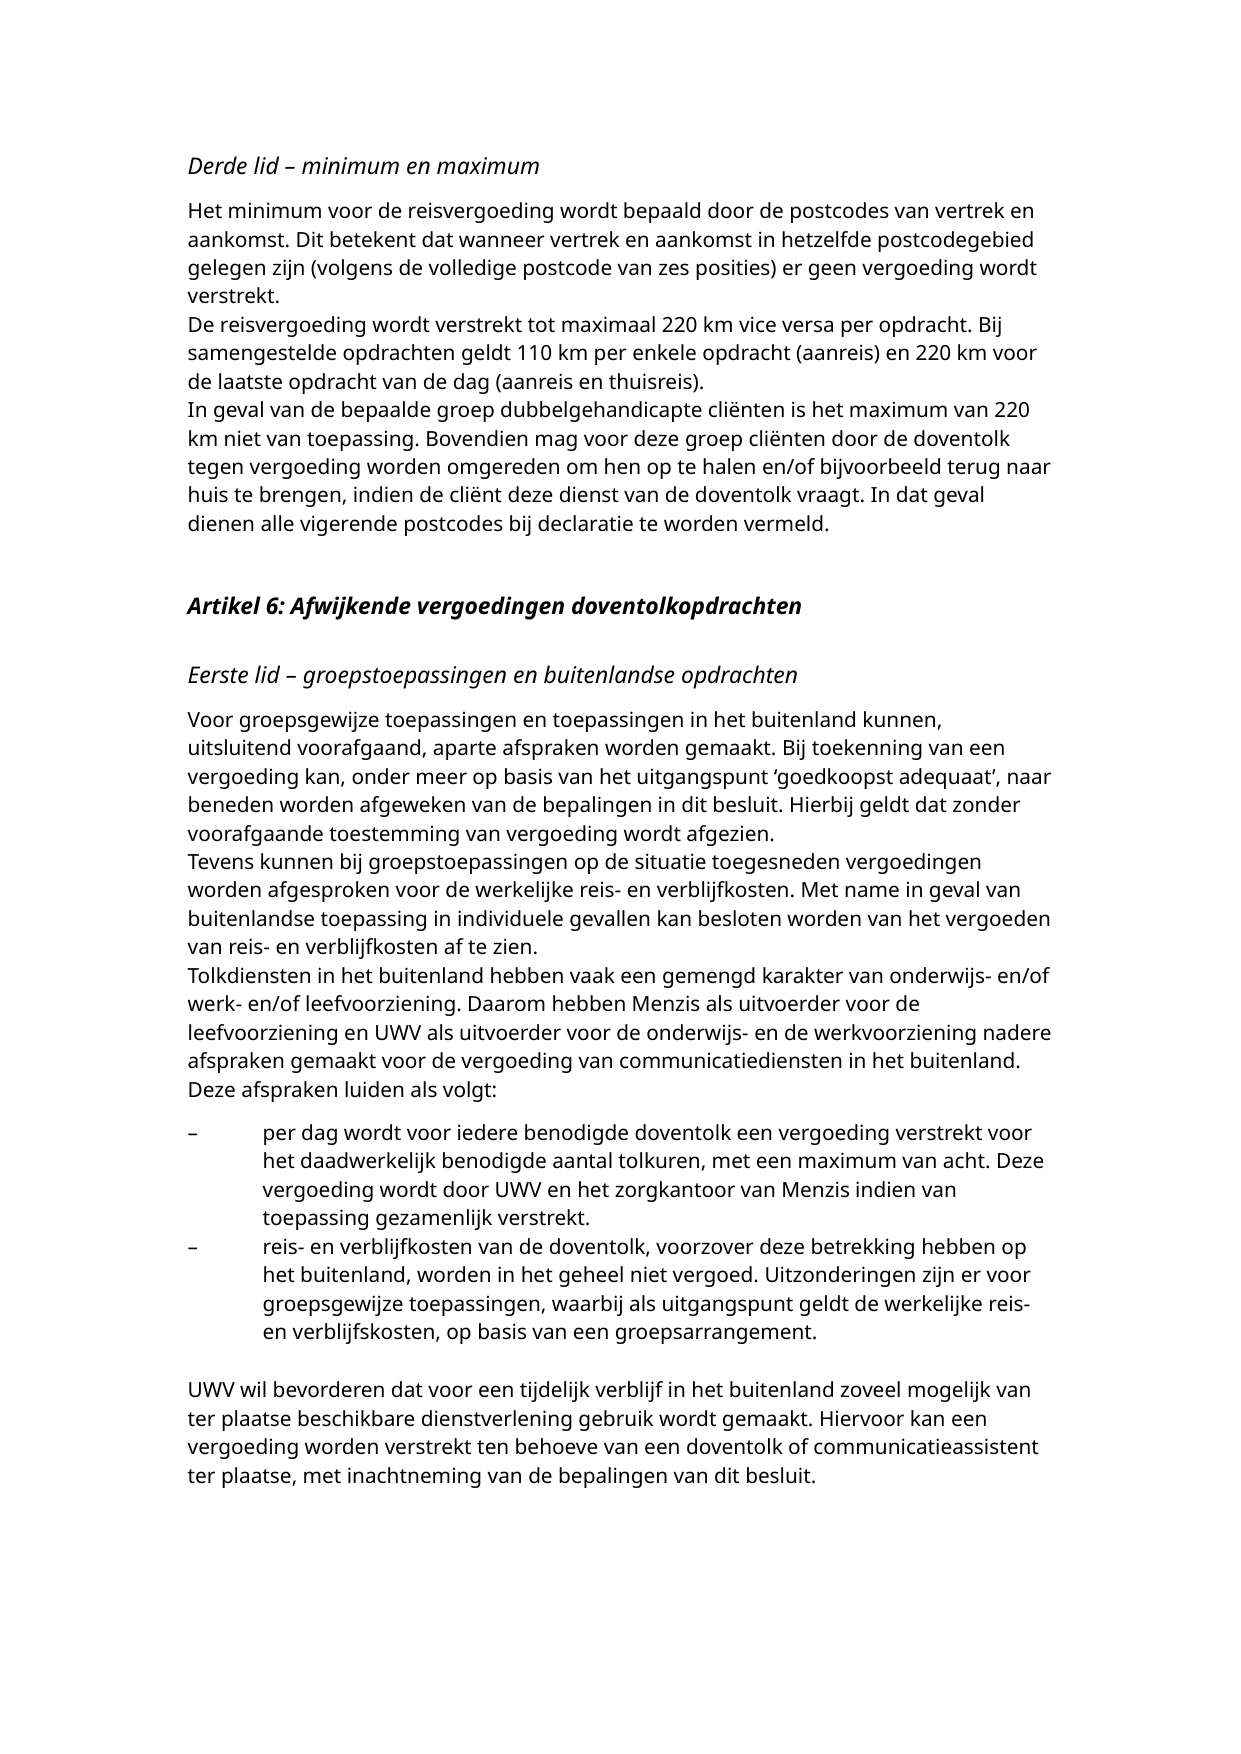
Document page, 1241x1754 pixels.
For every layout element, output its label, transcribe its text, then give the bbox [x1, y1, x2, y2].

text De reisvergoeding wordt verstrekt tot maximaal 220 km vice versa per opdracht. Bij samengestelde opdrachten geldt 110 km per enkele opdracht (aanreis) en 220 km voor de laatste opdracht van de dag (aanreis en thuisreis). [187, 310, 1053, 395]
list per dag wordt voor iedere benodigde doventolk een vergoeding verstrekt voor het daadwerkelijk benodigde aantal tolkuren, met een maximum van acht. Deze vergoeding wordt door UWV en het zorgkantoor van Menzis indien van toepassing gezamenlijk verstrekt. [187, 1118, 1053, 1232]
subtitle Derde lid – minimum en maximum [187, 150, 1053, 181]
text UWV wil bevorderen dat voor een tijdelijk verblijf in het buitenland zoveel mogelijk van ter plaatse beschikbare dienstverlening gebruik wordt gemaakt. Hiervoor kan een vergoeding worden verstrekt ten behoeve van een doventolk of communicatieassistent ter plaatse, met inachtneming van de bepalingen van dit besluit. [187, 1376, 1053, 1489]
subtitle Artikel 6: Afwijkende vergoedingen doventolkopdrachten [187, 590, 1053, 621]
text Voor groepsgewijze toepassingen en toepassingen in het buitenland kunnen, uitsluitend voorafgaand, aparte afspraken worden gemaakt. Bij toekenning van een vergoeding kan, onder meer op basis van het uitgangspunt ‘goedkoopst adequaat’, naar beneden worden afgeweken van de bepalingen in dit besluit. Hierbij geldt dat zonder voorafgaande toestemming van vergoeding wordt afgezien. [187, 705, 1053, 847]
list reis- en verblijfkosten van de doventolk, voorzover deze betrekking hebben op het buitenland, worden in het geheel niet vergoed. Uitzonderingen zijn er voor groepsgewijze toepassingen, waarbij als uitgangspunt geldt de werkelijke reis- en verblijfskosten, op basis van een groepsarrangement. [187, 1232, 1053, 1346]
subtitle Eerste lid – groepstoepassingen en buitenlandse opdrachten [187, 659, 1053, 690]
text Tolkdiensten in het buitenland hebben vaak een gemengd karakter van onderwijs- en/of werk- en/of leefvoorziening. Daarom hebben Menzis als uitvoerder voor de leefvoorziening en UWV als uitvoerder voor de onderwijs- en de werkvoorziening nadere afspraken gemaakt voor de vergoeding van communicatiediensten in het buitenland. Deze afspraken luiden als volgt: [187, 961, 1053, 1103]
text Tevens kunnen bij groepstoepassingen op de situatie toegesneden vergoedingen worden afgesproken voor de werkelijke reis- en verblijfkosten. Met name in geval van buitenlandse toepassing in individuele gevallen kan besloten worden van het vergoeden van reis- en verblijfkosten af te zien. [187, 847, 1053, 961]
text Het minimum voor de reisvergoeding wordt bepaald door de postcodes van vertrek en aankomst. Dit betekent dat wanneer vertrek en aankomst in hetzelfde postcodegebied gelegen zijn (volgens de volledige postcode van zes posities) er geen vergoeding wordt verstrekt. [187, 196, 1053, 310]
text In geval van de bepaalde groep dubbelgehandicapte cliënten is het maximum van 220 km niet van toepassing. Bovendien mag voor deze groep cliënten door de doventolk tegen vergoeding worden omgereden om hen op te halen en/of bijvoorbeeld terug naar huis te brengen, indien de cliënt deze dienst van de doventolk vraagt. In dat geval dienen alle vigerende postcodes bij declaratie te worden vermeld. [187, 395, 1053, 537]
